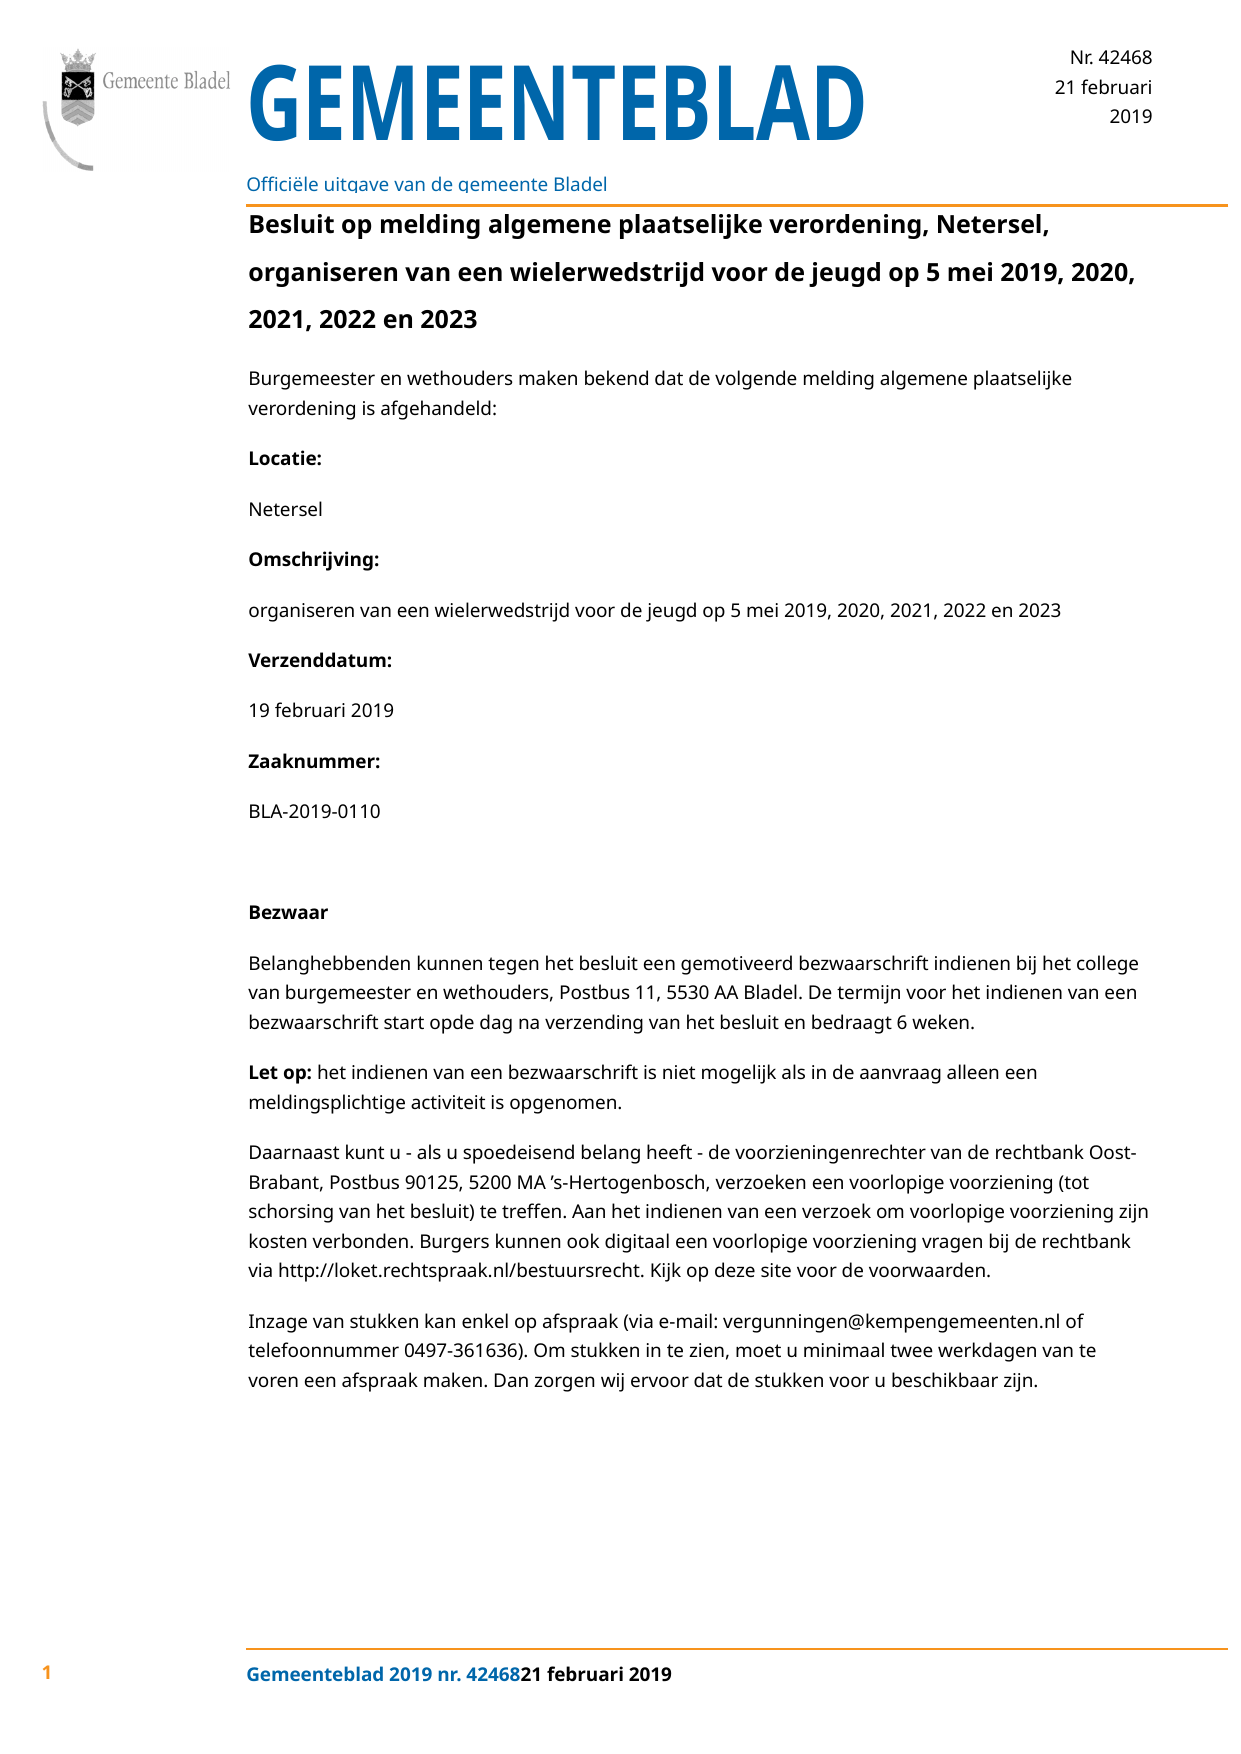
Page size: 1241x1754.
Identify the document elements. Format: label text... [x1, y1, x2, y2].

text Let op: het indienen van een bezwaarschrift is niet mogelijk als in de aanvraag alleen een meldingsplichtige activiteit is opgenomen. [248, 1059, 1152, 1114]
text Bezwaar [248, 899, 1152, 925]
text Burgemeester en wethouders maken bekend dat de volgende melding algemene plaatselijke verordening is afgehandeld: [248, 366, 1152, 421]
text Locatie: [248, 446, 1152, 471]
text 19 februari 2019 [248, 698, 1152, 723]
text Inzage van stukken kan enkel op afspraak (via e-mail: vergunningen@kempengemeenten.nl of telefoonnummer 0497-361636). Om stukken in te zien, moet u minimaal twee werkdagen van te voren een afspraak maken. Dan zorgen wij ervoor dat de stukken voor u beschikbaar zijn. [248, 1308, 1152, 1393]
text organiseren van een wielerwedstrijd voor de jeugd op 5 mei 2019, 2020, 2021, 2022 en 2023 [248, 597, 1152, 622]
text Besluit op melding algemene plaatselijke verordening, Netersel, organiseren van een wielerwedstrijd voor de jeugd op 5 mei 2019, 2020, 2021, 2022 en 2023 [248, 207, 1152, 336]
text BLA-2019-0110 [248, 798, 1152, 824]
text Omschrijving: [248, 546, 1152, 572]
text Netersel [248, 496, 1152, 522]
text Daarnaast kunt u - als u spoedeisend belang heeft - de voorzieningenrechter van de rechtbank Oost-Brabant, Postbus 90125, 5200 MA ’s-Hertogenbosch, verzoeken een voorlopige voorziening (tot schorsing van het besluit) te treffen. Aan het indienen van een verzoek om voorlopige voorziening zijn kosten verbonden. Burgers kunnen ook digitaal een voorlopige voorziening vragen bij de rechtbank via http://loket.rechtspraak.nl/bestuursrecht. Kijk op deze site voor de voorwaarden. [248, 1139, 1152, 1283]
text Verzenddatum: [248, 647, 1152, 673]
text Belanghebbenden kunnen tegen het besluit een gemotiveerd bezwaarschrift indienen bij het college van burgemeester en wethouders, Postbus 11, 5530 AA Bladel. De termijn voor het indienen van een bezwaarschrift start opde dag na verzending van het besluit en bedraagt 6 weken. [248, 950, 1152, 1034]
picture [41, 47, 231, 172]
text Zaaknummer: [248, 748, 1152, 774]
